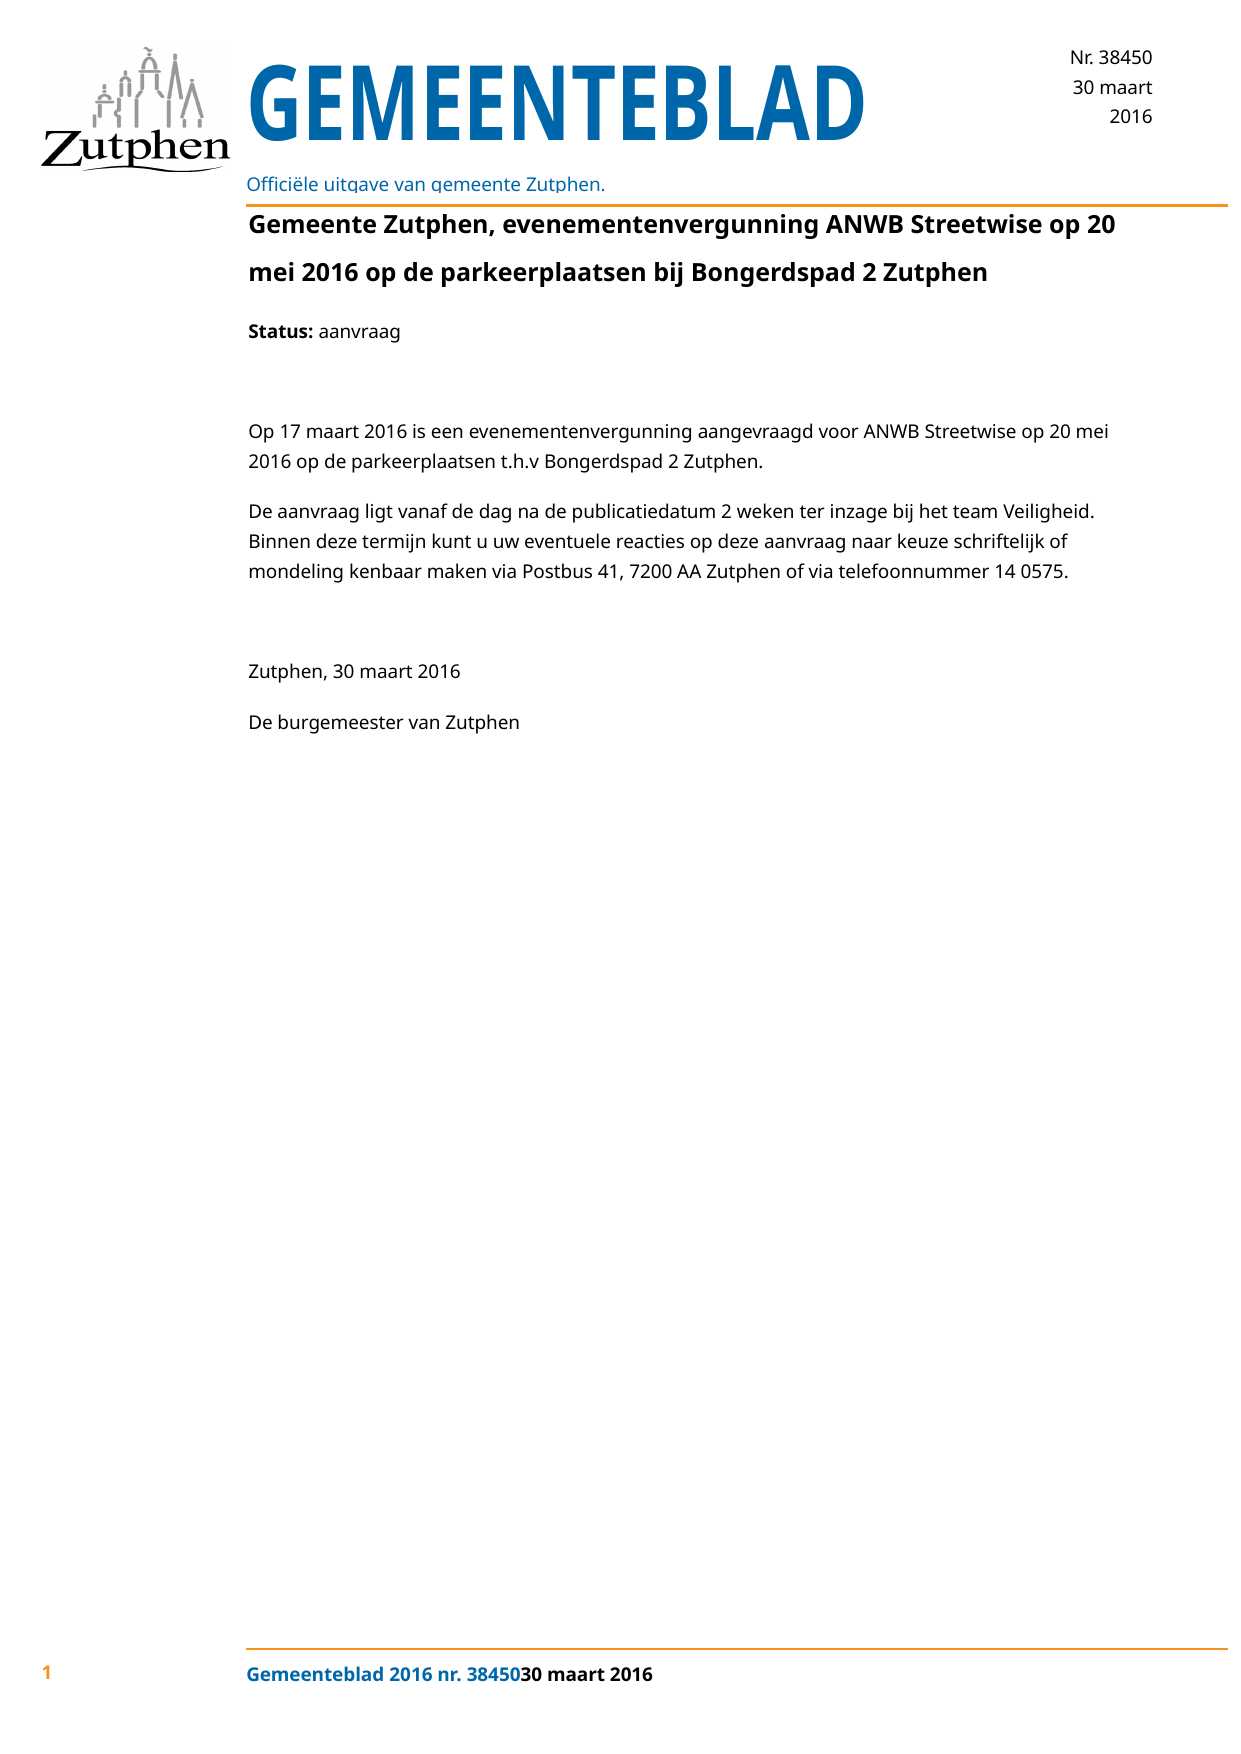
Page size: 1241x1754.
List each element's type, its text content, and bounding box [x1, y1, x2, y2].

text Zutphen, 30 maart 2016 [248, 659, 1152, 684]
text De burgemeester van Zutphen [248, 709, 1152, 735]
text De aanvraag ligt vanaf de dag na de publicatiedatum 2 weken ter inzage bij het team Veiligheid. Binnen deze termijn kunt u uw eventuele reacties op deze aanvraag naar keuze schriftelijk of mondeling kenbaar maken via Postbus 41, 7200 AA Zutphen of via telefoonnummer 14 0575. [248, 499, 1152, 584]
text Status: aanvraag [248, 318, 1152, 344]
text Op 17 maart 2016 is een evenementenvergunning aangevraagd voor ANWB Streetwise op 20 mei 2016 op de parkeerplaatsen t.h.v Bongerdspad 2 Zutphen. [248, 419, 1152, 474]
picture [41, 47, 231, 172]
text Gemeente Zutphen, evenementenvergunning ANWB Streetwise op 20 mei 2016 op de parkeerplaatsen bij Bongerdspad 2 Zutphen [248, 207, 1152, 288]
